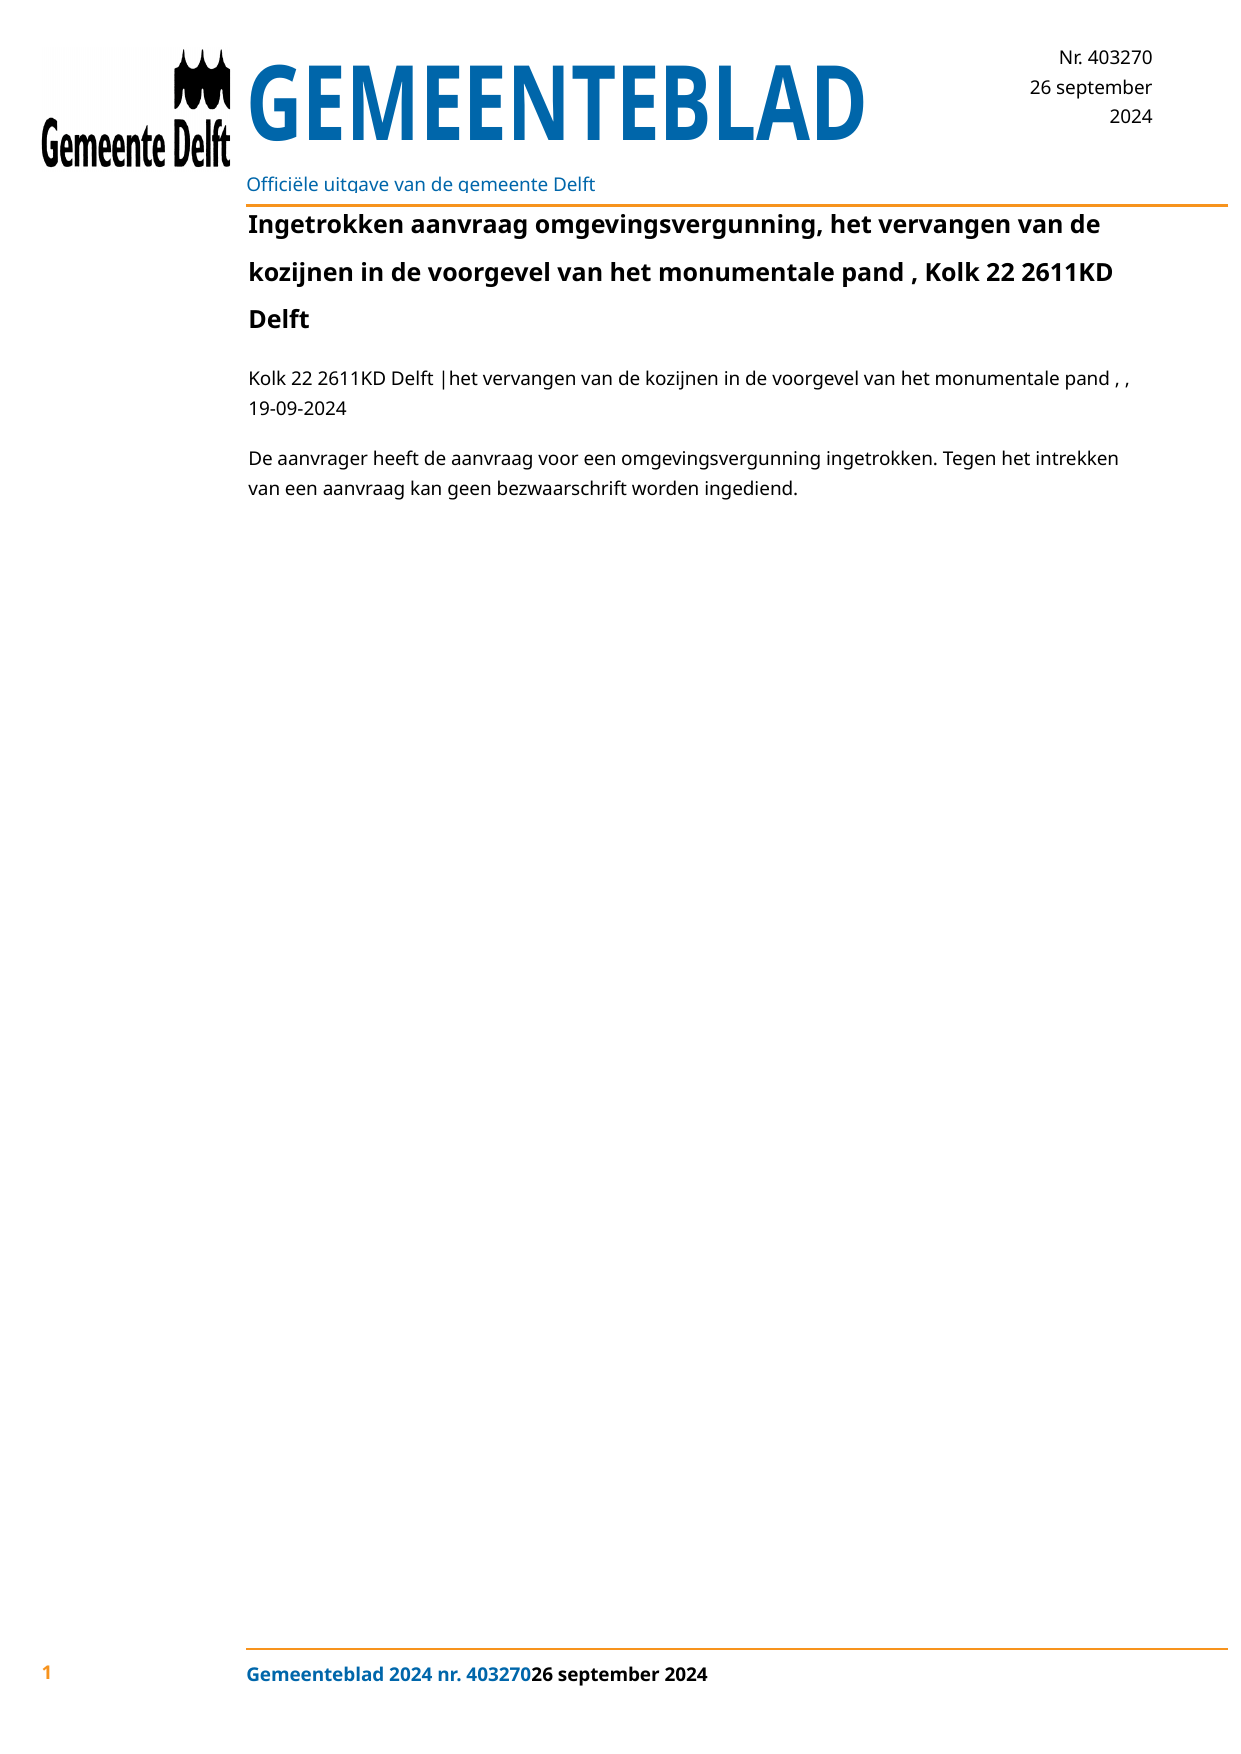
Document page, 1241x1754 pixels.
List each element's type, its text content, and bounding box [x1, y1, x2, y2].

text Kolk 22 2611KD Delft |het vervangen van de kozijnen in de voorgevel van het monumentale pand , , 19-09-2024 [248, 366, 1152, 421]
text De aanvrager heeft de aanvraag voor een omgevingsvergunning ingetrokken. Tegen het intrekken van een aanvraag kan geen bezwaarschrift worden ingediend. [248, 446, 1152, 501]
text Ingetrokken aanvraag omgevingsvergunning, het vervangen van de kozijnen in de voorgevel van het monumentale pand , Kolk 22 2611KD Delft [248, 207, 1152, 336]
picture [41, 47, 231, 172]
